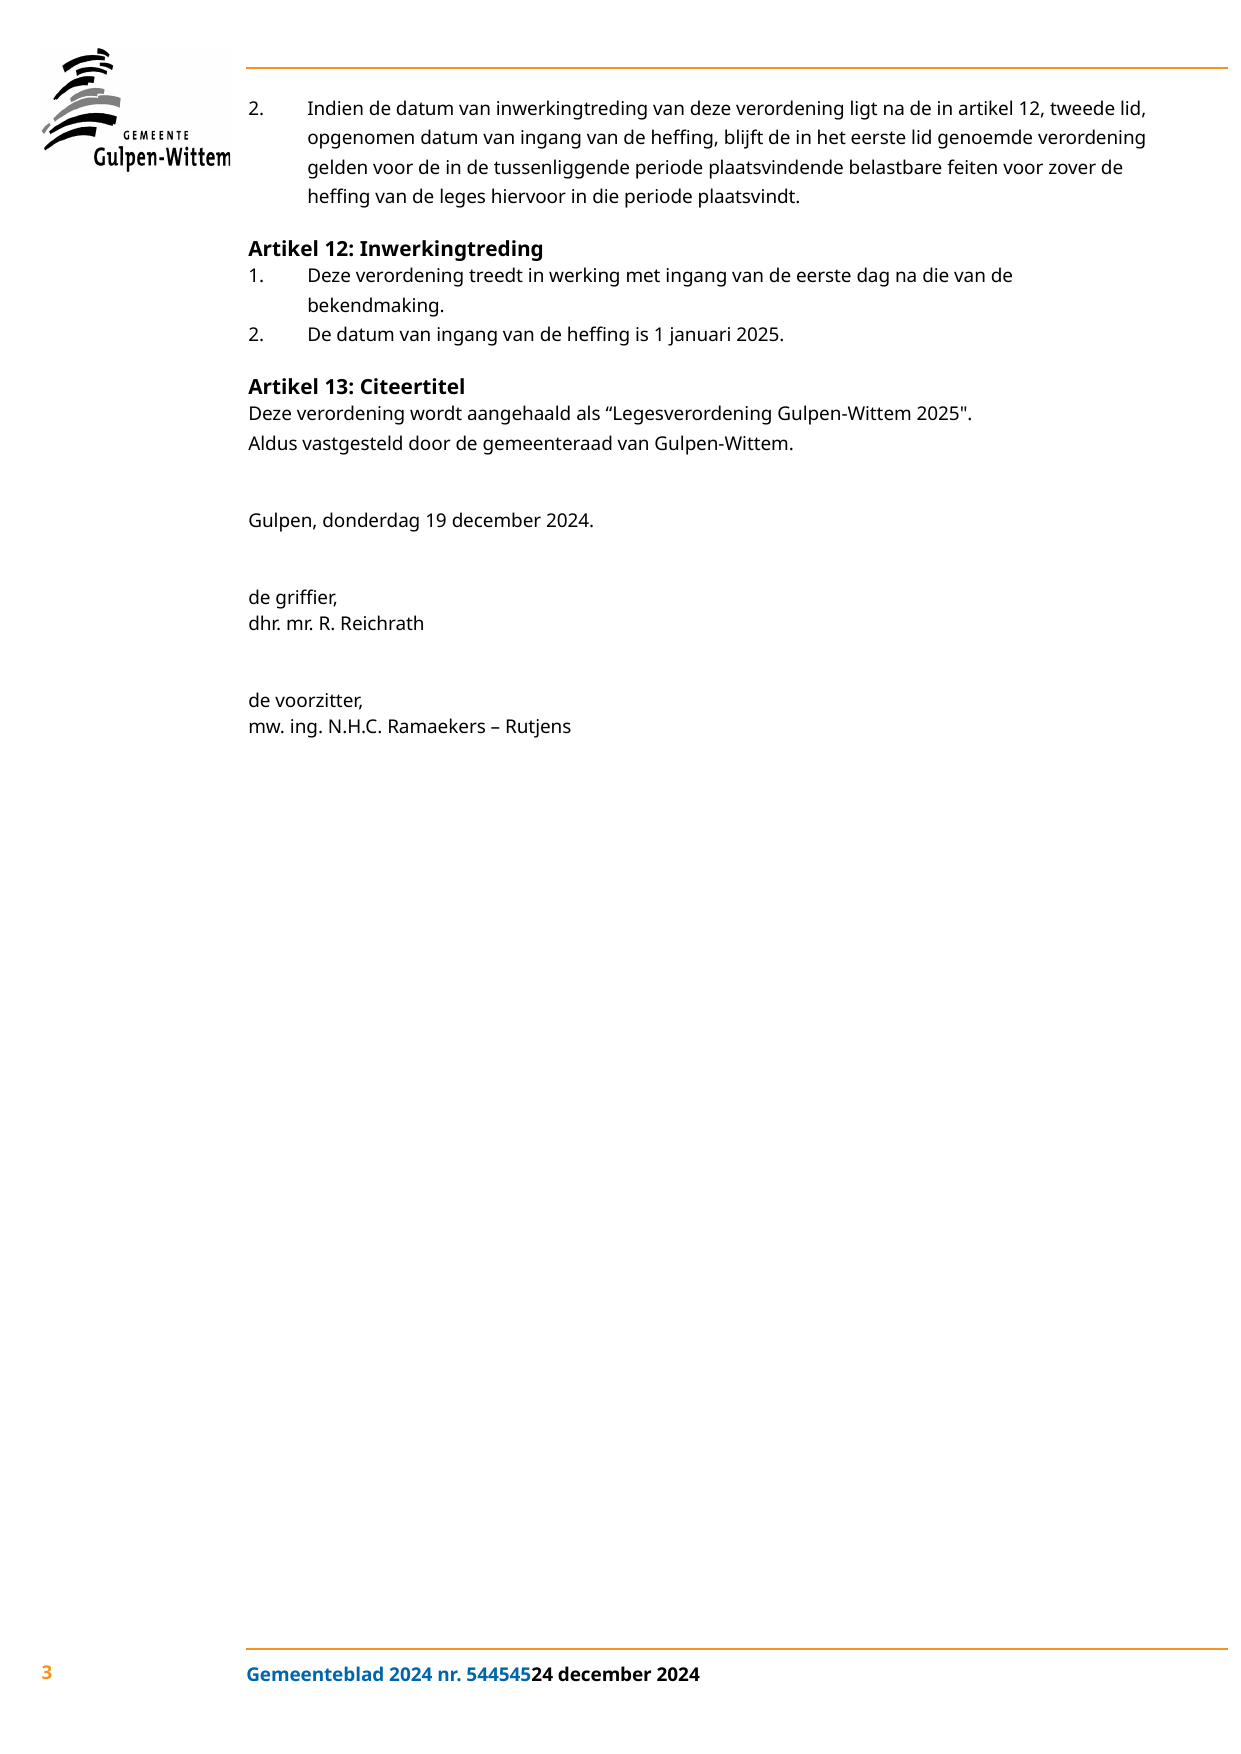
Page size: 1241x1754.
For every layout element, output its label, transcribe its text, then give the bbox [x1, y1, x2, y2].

text de griffier, [248, 584, 1152, 610]
picture [41, 47, 231, 172]
list Indien de datum van inwerkingtreding van deze verordening ligt na de in artikel 12, tweede lid, opgenomen datum van ingang van de heffing, blijft de in het eerste lid genoemde verordening gelden voor de in de tussenliggende periode plaatsvindende belastbare feiten voor zover de heffing van de leges hiervoor in die periode plaatsvindt. [248, 95, 1152, 209]
text mw. ing. N.H.C. Ramaekers – Rutjens [248, 713, 1152, 739]
text Artikel 12: Inwerkingtreding [248, 234, 1152, 262]
text Deze verordening wordt aangehaald als “Legesverordening Gulpen-Wittem 2025". [248, 400, 1152, 426]
text Artikel 13: Citeertitel [248, 372, 1152, 400]
text de voorzitter, [248, 687, 1152, 713]
text Gulpen, donderdag 19 december 2024. [248, 507, 1152, 533]
list Deze verordening treedt in werking met ingang van de eerste dag na die van de bekendmaking. [248, 262, 1152, 318]
list De datum van ingang van de heffing is 1 januari 2025. [248, 322, 1152, 347]
text dhr. mr. R. Reichrath [248, 610, 1152, 636]
text Aldus vastgesteld door de gemeenteraad van Gulpen-Wittem. [248, 430, 1152, 456]
